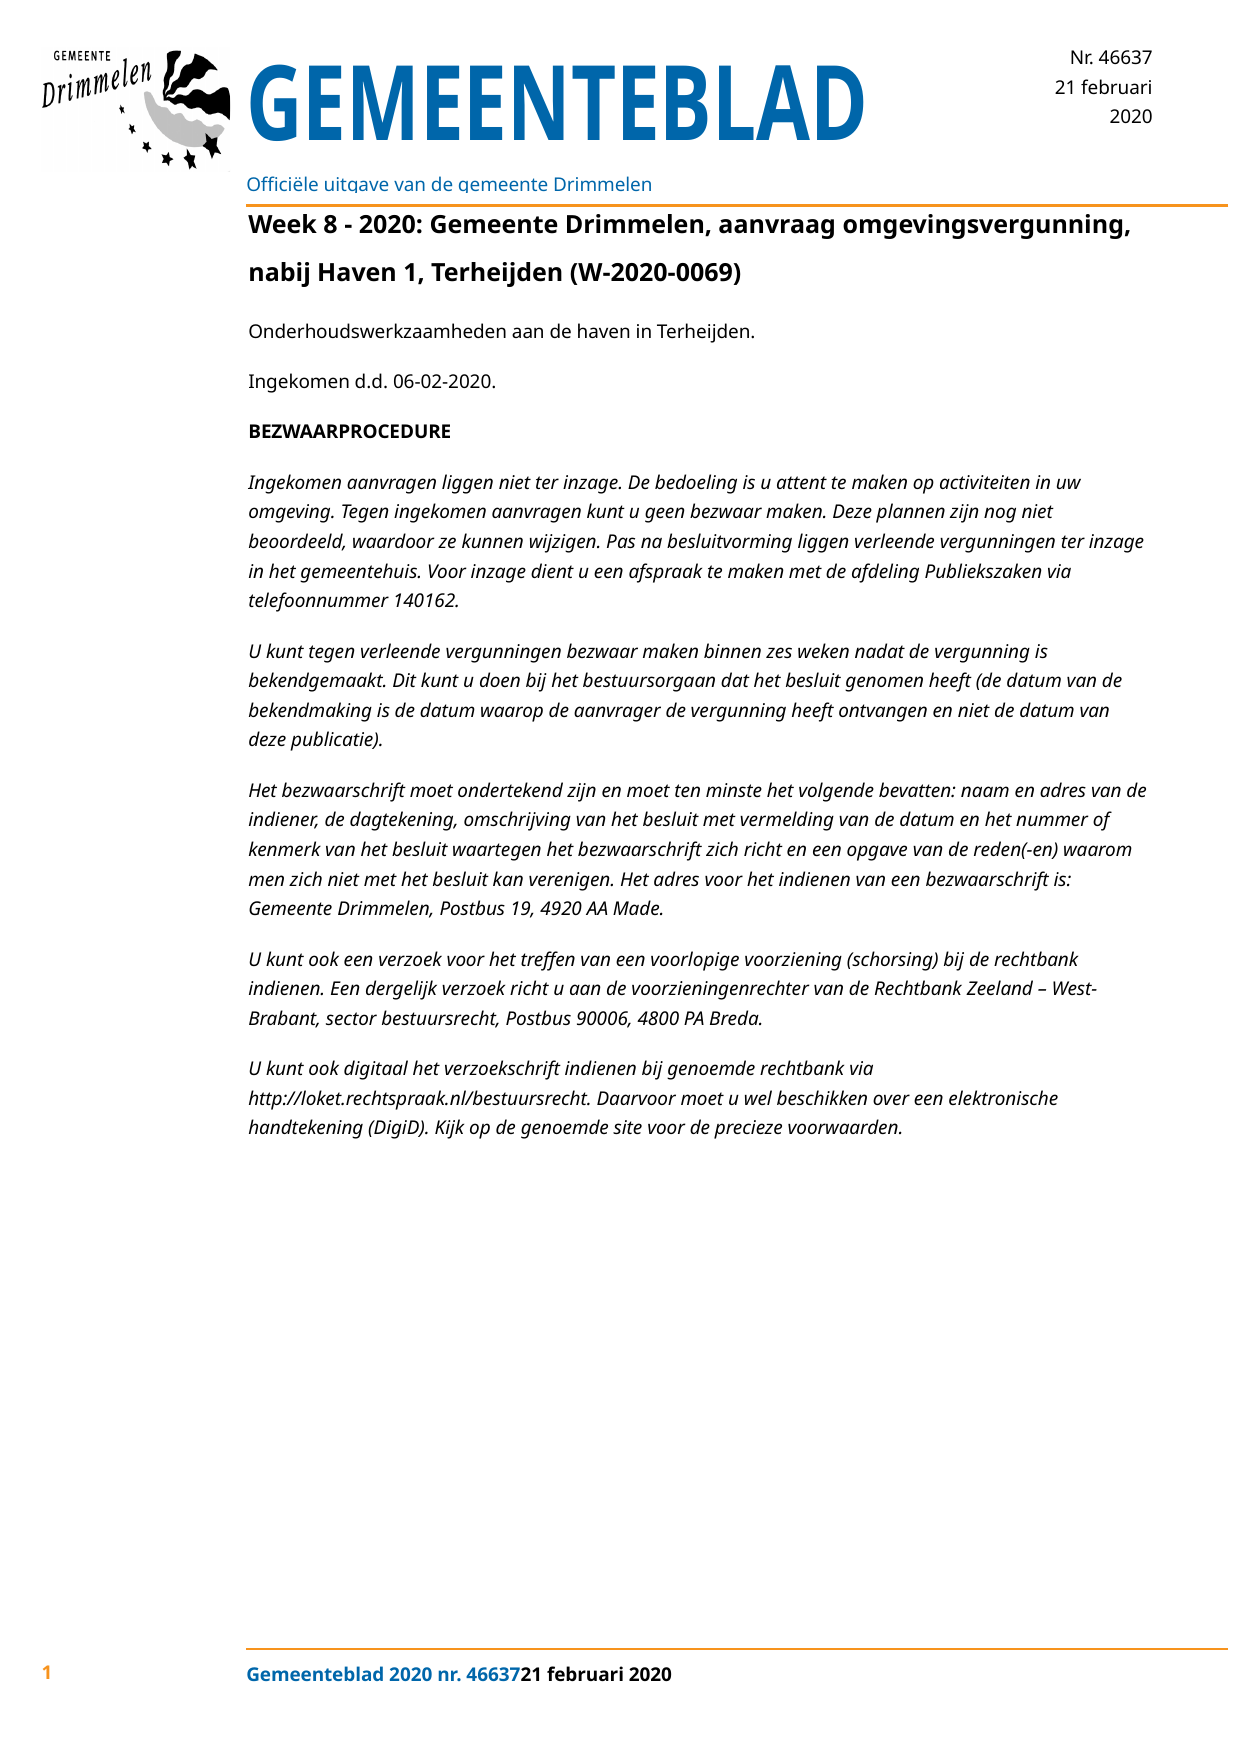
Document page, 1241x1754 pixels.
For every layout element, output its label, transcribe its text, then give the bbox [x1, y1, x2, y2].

text Ingekomen d.d. 06-02-2020. [248, 368, 1152, 394]
text Ingekomen aanvragen liggen niet ter inzage. De bedoeling is u attent te maken op activiteiten in uw omgeving. Tegen ingekomen aanvragen kunt u geen bezwaar maken. Deze plannen zijn nog niet beoordeeld, waardoor ze kunnen wijzigen. Pas na besluitvorming liggen verleende vergunningen ter inzage in het gemeentehuis. Voor inzage dient u een afspraak te maken met de afdeling Publiekszaken via telefoonnummer 140162. [248, 469, 1152, 613]
text U kunt tegen verleende vergunningen bezwaar maken binnen zes weken nadat de vergunning is bekendgemaakt. Dit kunt u doen bij het bestuursorgaan dat het besluit genomen heeft (de datum van de bekendmaking is de datum waarop de aanvrager de vergunning heeft ontvangen en niet de datum van deze publicatie). [248, 638, 1152, 752]
text U kunt ook een verzoek voor het treffen van een voorlopige voorziening (schorsing) bij de rechtbank indienen. Een dergelijk verzoek richt u aan de voorzieningenrechter van de Rechtbank Zeeland – West-Brabant, sector bestuursrecht, Postbus 90006, 4800 PA Breda. [248, 946, 1152, 1031]
text BEZWAARPROCEDURE [248, 419, 1152, 444]
text U kunt ook digitaal het verzoekschrift indienen bij genoemde rechtbank via http://loket.rechtspraak.nl/bestuursrecht. Daarvoor moet u wel beschikken over een elektronische handtekening (DigiD). Kijk op de genoemde site voor de precieze voorwaarden. [248, 1055, 1152, 1140]
text Week 8 - 2020: Gemeente Drimmelen, aanvraag omgevingsvergunning, nabij Haven 1, Terheijden (W-2020-0069) [248, 207, 1152, 288]
text Het bezwaarschrift moet ondertekend zijn en moet ten minste het volgende bevatten: naam en adres van de indiener, de dagtekening, omschrijving van het besluit met vermelding van de datum en het nummer of kenmerk van het besluit waartegen het bezwaarschrift zich richt en een opgave van de reden(-en) waarom men zich niet met het besluit kan verenigen. Het adres voor het indienen van een bezwaarschrift is: Gemeente Drimmelen, Postbus 19, 4920 AA Made. [248, 777, 1152, 921]
text Onderhoudswerkzaamheden aan de haven in Terheijden. [248, 318, 1152, 344]
picture [41, 47, 231, 172]
